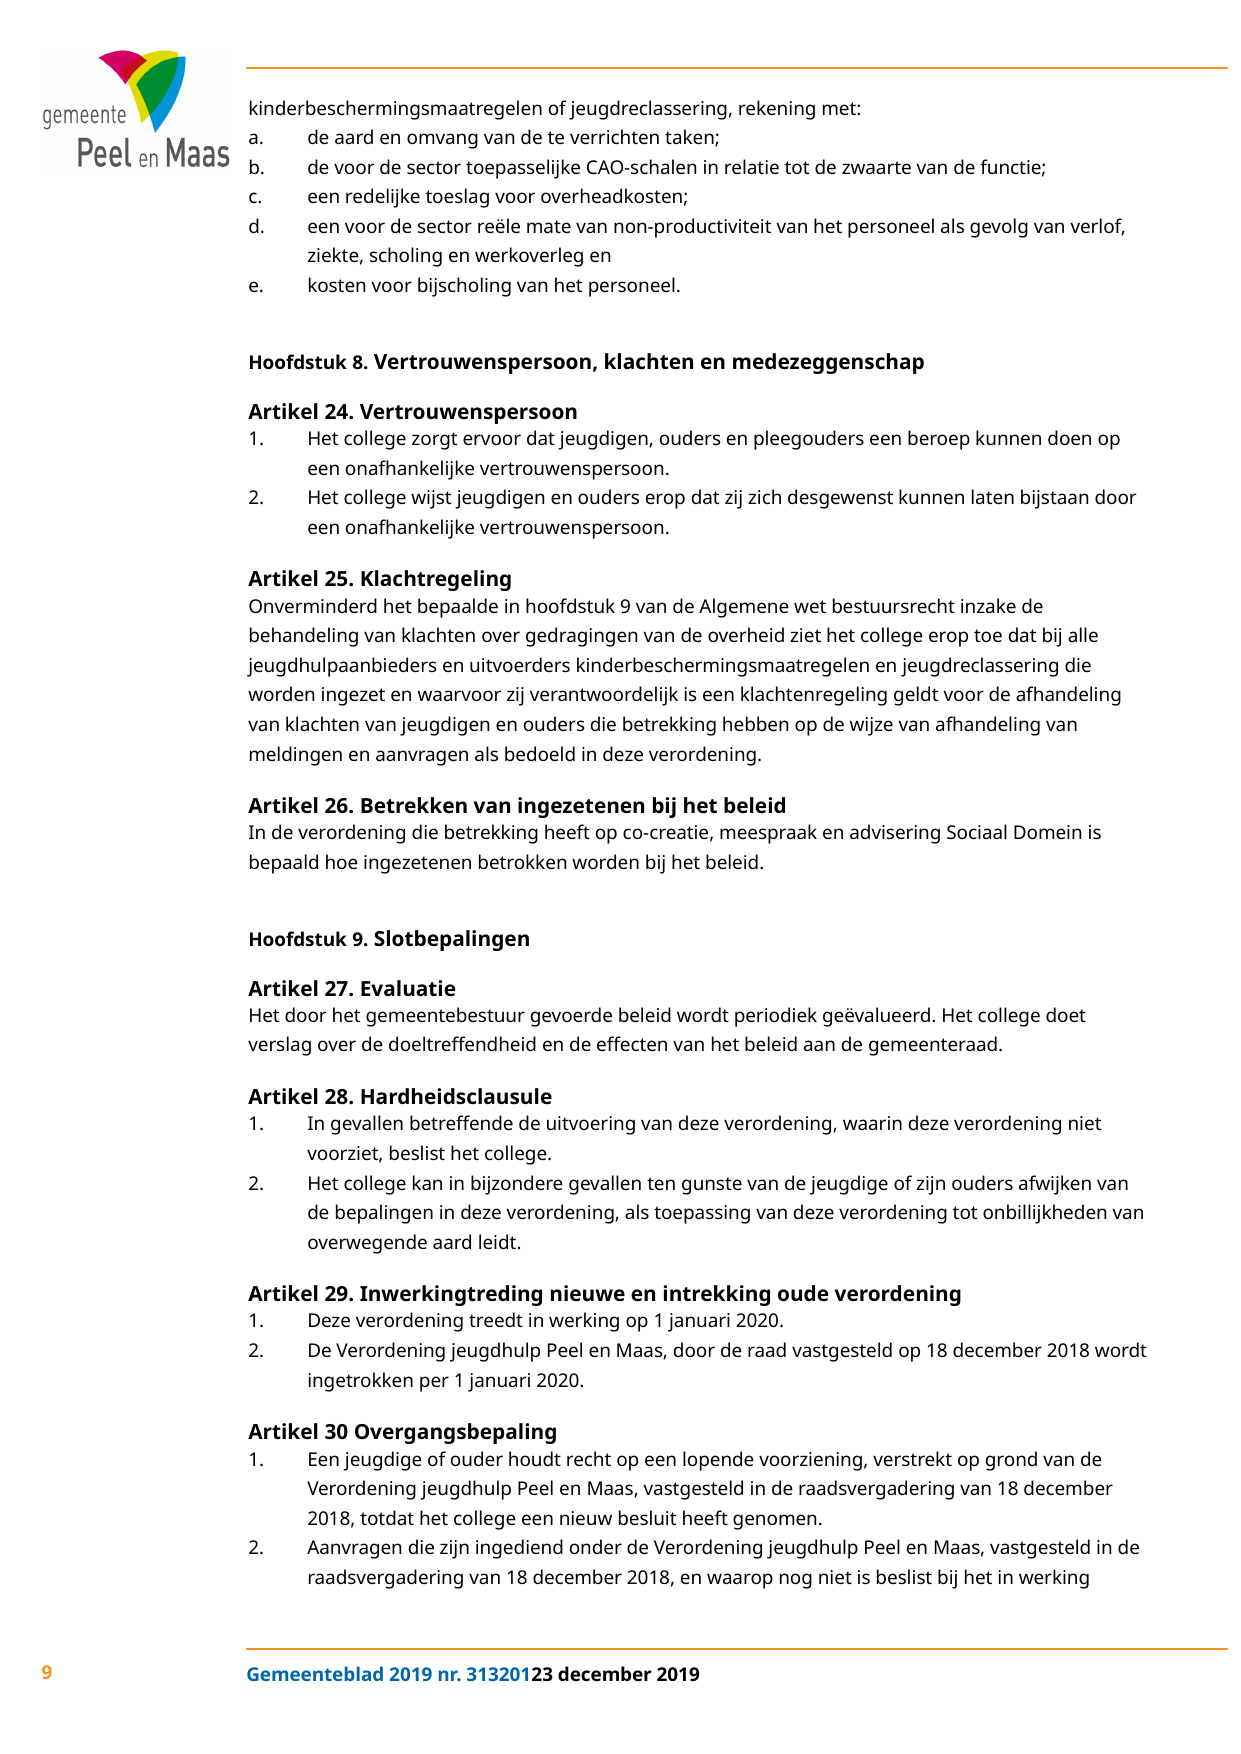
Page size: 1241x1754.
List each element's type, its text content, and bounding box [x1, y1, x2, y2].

text kinderbeschermingsmaatregelen of jeugdreclassering, rekening met: [248, 95, 1152, 121]
text In de verordening die betrekking heeft op co-creatie, meespraak en advisering Sociaal Domein is bepaald hoe ingezetenen betrokken worden bij het beleid. [248, 819, 1152, 875]
list Het college kan in bijzondere gevallen ten gunste van de jeugdige of zijn ouders afwijken van de bepalingen in deze verordening, als toepassing van deze verordening tot onbillijkheden van overwegende aard leidt. [248, 1170, 1152, 1254]
list In gevallen betreffende de uitvoering van deze verordening, waarin deze verordening niet voorziet, beslist het college. [248, 1111, 1152, 1166]
text Artikel 25. Klachtregeling [248, 564, 1152, 593]
list Een jeugdige of ouder houdt recht op een lopende voorziening, verstrekt op grond van de Verordening jeugdhulp Peel en Maas, vastgesteld in de raadsvergadering van 18 december 2018, totdat het college een nieuw besluit heeft genomen. [248, 1446, 1152, 1531]
text Artikel 28. Hardheidsclausule [248, 1082, 1152, 1111]
list een redelijke toeslag voor overheadkosten; [248, 183, 1152, 209]
text Artikel 30 Overgangsbepaling [248, 1417, 1152, 1446]
list Aanvragen die zijn ingediend onder de Verordening jeugdhulp Peel en Maas, vastgesteld in de raadsvergadering van 18 december 2018, en waarop nog niet is beslist bij het in werking [248, 1534, 1152, 1590]
list de voor de sector toepasselijke CAO-schalen in relatie tot de zwaarte van de functie; [248, 154, 1152, 180]
text Artikel 29. Inwerkingtreding nieuwe en intrekking oude verordening [248, 1279, 1152, 1308]
list kosten voor bijscholing van het personeel. [248, 272, 1152, 298]
text Artikel 24. Vertrouwenspersoon [248, 397, 1152, 425]
picture [41, 47, 231, 172]
text Onverminderd het bepaalde in hoofdstuk 9 van de Algemene wet bestuursrecht inzake de behandeling van klachten over gedragingen van de overheid ziet het college erop toe dat bij alle jeugdhulpaanbieders en uitvoerders kinderbeschermingsmaatregelen en jeugdreclassering die worden ingezet en waarvoor zij verantwoordelijk is een klachtenregeling geldt voor de afhandeling van klachten van jeugdigen en ouders die betrekking hebben op de wijze van afhandeling van meldingen en aanvragen als bedoeld in deze verordening. [248, 593, 1152, 766]
text Hoofdstuk 9. Slotbepalingen [248, 924, 1152, 953]
list een voor de sector reële mate van non-productiviteit van het personeel als gevolg van verlof, ziekte, scholing en werkoverleg en [248, 213, 1152, 268]
list Het college wijst jeugdigen en ouders erop dat zij zich desgewenst kunnen laten bijstaan door een onafhankelijke vertrouwenspersoon. [248, 484, 1152, 540]
text Artikel 26. Betrekken van ingezetenen bij het beleid [248, 791, 1152, 819]
text Artikel 27. Evaluatie [248, 974, 1152, 1002]
list De Verordening jeugdhulp Peel en Maas, door de raad vastgesteld op 18 december 2018 wordt ingetrokken per 1 januari 2020. [248, 1337, 1152, 1393]
text Hoofdstuk 8. Vertrouwenspersoon, klachten en medezeggenschap [248, 347, 1152, 376]
list Deze verordening treedt in werking op 1 januari 2020. [248, 1308, 1152, 1333]
list Het college zorgt ervoor dat jeugdigen, ouders en pleegouders een beroep kunnen doen op een onafhankelijke vertrouwenspersoon. [248, 425, 1152, 481]
list de aard en omvang van de te verrichten taken; [248, 124, 1152, 150]
text Het door het gemeentebestuur gevoerde beleid wordt periodiek geëvalueerd. Het college doet verslag over de doeltreffendheid en de effecten van het beleid aan de gemeenteraad. [248, 1002, 1152, 1057]
